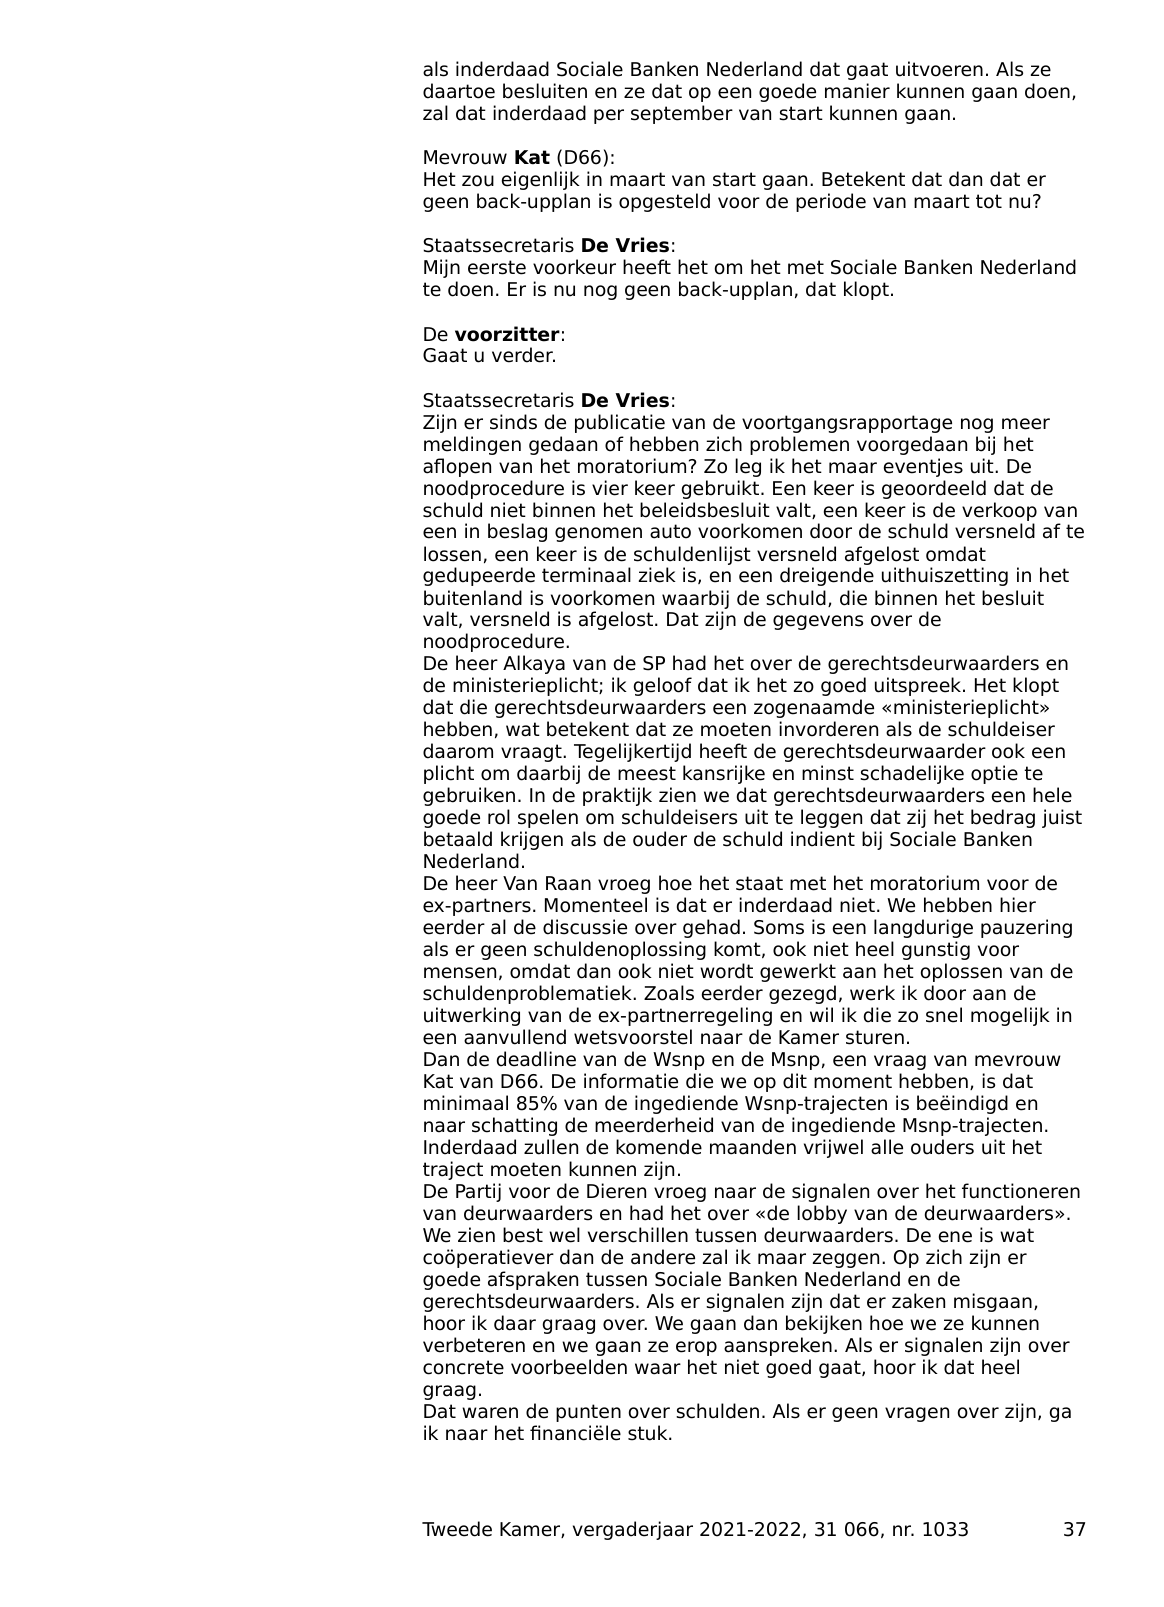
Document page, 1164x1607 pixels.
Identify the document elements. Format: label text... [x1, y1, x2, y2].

text Het zou eigenlijk in maart van start gaan. Betekent dat dan dat er geen back-upplan is opgesteld voor de periode van maart tot nu? [422, 169, 1087, 213]
text De heer Alkaya van de SP had het over de gerechtsdeurwaarders en de ministerieplicht; ik geloof dat ik het zo goed uitspreek. Het klopt dat die gerechtsdeurwaarders een zogenaamde «ministerieplicht» hebben, wat betekent dat ze moeten invorderen als de schuldeiser daarom vraagt. Tegelijkertijd heeft de gerechtsdeurwaarder ook een plicht om daarbij de meest kansrijke en minst schadelijke optie te gebruiken. In de praktijk zien we dat gerechtsdeurwaarders een hele goede rol spelen om schuldeisers uit te leggen dat zij het bedrag juist betaald krijgen als de ouder de schuld indient bij Sociale Banken Nederland. [422, 653, 1087, 873]
text Staatssecretaris De Vries: [422, 389, 1087, 412]
text Mijn eerste voorkeur heeft het om het met Sociale Banken Nederland te doen. Er is nu nog geen back-upplan, dat klopt. [422, 257, 1087, 301]
text Staatssecretaris De Vries: [422, 235, 1087, 257]
text als inderdaad Sociale Banken Nederland dat gaat uitvoeren. Als ze daartoe besluiten en ze dat op een goede manier kunnen gaan doen, zal dat inderdaad per september van start kunnen gaan. [422, 59, 1087, 125]
text De heer Van Raan vroeg hoe het staat met het moratorium voor de ex-partners. Momenteel is dat er inderdaad niet. We hebben hier eerder al de discussie over gehad. Soms is een langdurige pauzering als er geen schuldenoplossing komt, ook niet heel gunstig voor mensen, omdat dan ook niet wordt gewerkt aan het oplossen van de schuldenproblematiek. Zoals eerder gezegd, werk ik door aan de uitwerking van de ex-partnerregeling en wil ik die zo snel mogelijk in een aanvullend wetsvoorstel naar de Kamer sturen. [422, 873, 1087, 1049]
text Zijn er sinds de publicatie van de voortgangsrapportage nog meer meldingen gedaan of hebben zich problemen voorgedaan bij het aflopen van het moratorium? Zo leg ik het maar eventjes uit. De noodprocedure is vier keer gebruikt. Een keer is geoordeeld dat de schuld niet binnen het beleidsbesluit valt, een keer is de verkoop van een in beslag genomen auto voorkomen door de schuld versneld af te lossen, een keer is de schuldenlijst versneld afgelost omdat gedupeerde terminaal ziek is, en een dreigende uithuiszetting in het buitenland is voorkomen waarbij de schuld, die binnen het besluit valt, versneld is afgelost. Dat zijn de gegevens over de noodprocedure. [422, 412, 1087, 653]
text Dat waren de punten over schulden. Als er geen vragen over zijn, ga ik naar het financiële stuk. [422, 1401, 1087, 1444]
text Dan de deadline van de Wsnp en de Msnp, een vraag van mevrouw Kat van D66. De informatie die we op dit moment hebben, is dat minimaal 85% van de ingediende Wsnp-trajecten is beëindigd en naar schatting de meerderheid van de ingediende Msnp-trajecten. Inderdaad zullen de komende maanden vrijwel alle ouders uit het traject moeten kunnen zijn. [422, 1049, 1087, 1181]
text Mevrouw Kat (D66): [422, 147, 1087, 169]
text De Partij voor de Dieren vroeg naar de signalen over het functioneren van deurwaarders en had het over «de lobby van de deurwaarders». We zien best wel verschillen tussen deurwaarders. De ene is wat coöperatiever dan de andere zal ik maar zeggen. Op zich zijn er goede afspraken tussen Sociale Banken Nederland en de gerechtsdeurwaarders. Als er signalen zijn dat er zaken misgaan, hoor ik daar graag over. We gaan dan bekijken hoe we ze kunnen verbeteren en we gaan ze erop aanspreken. Als er signalen zijn over concrete voorbeelden waar het niet goed gaat, hoor ik dat heel graag. [422, 1181, 1087, 1401]
text De voorzitter: [422, 323, 1087, 345]
text Gaat u verder. [422, 345, 1087, 367]
